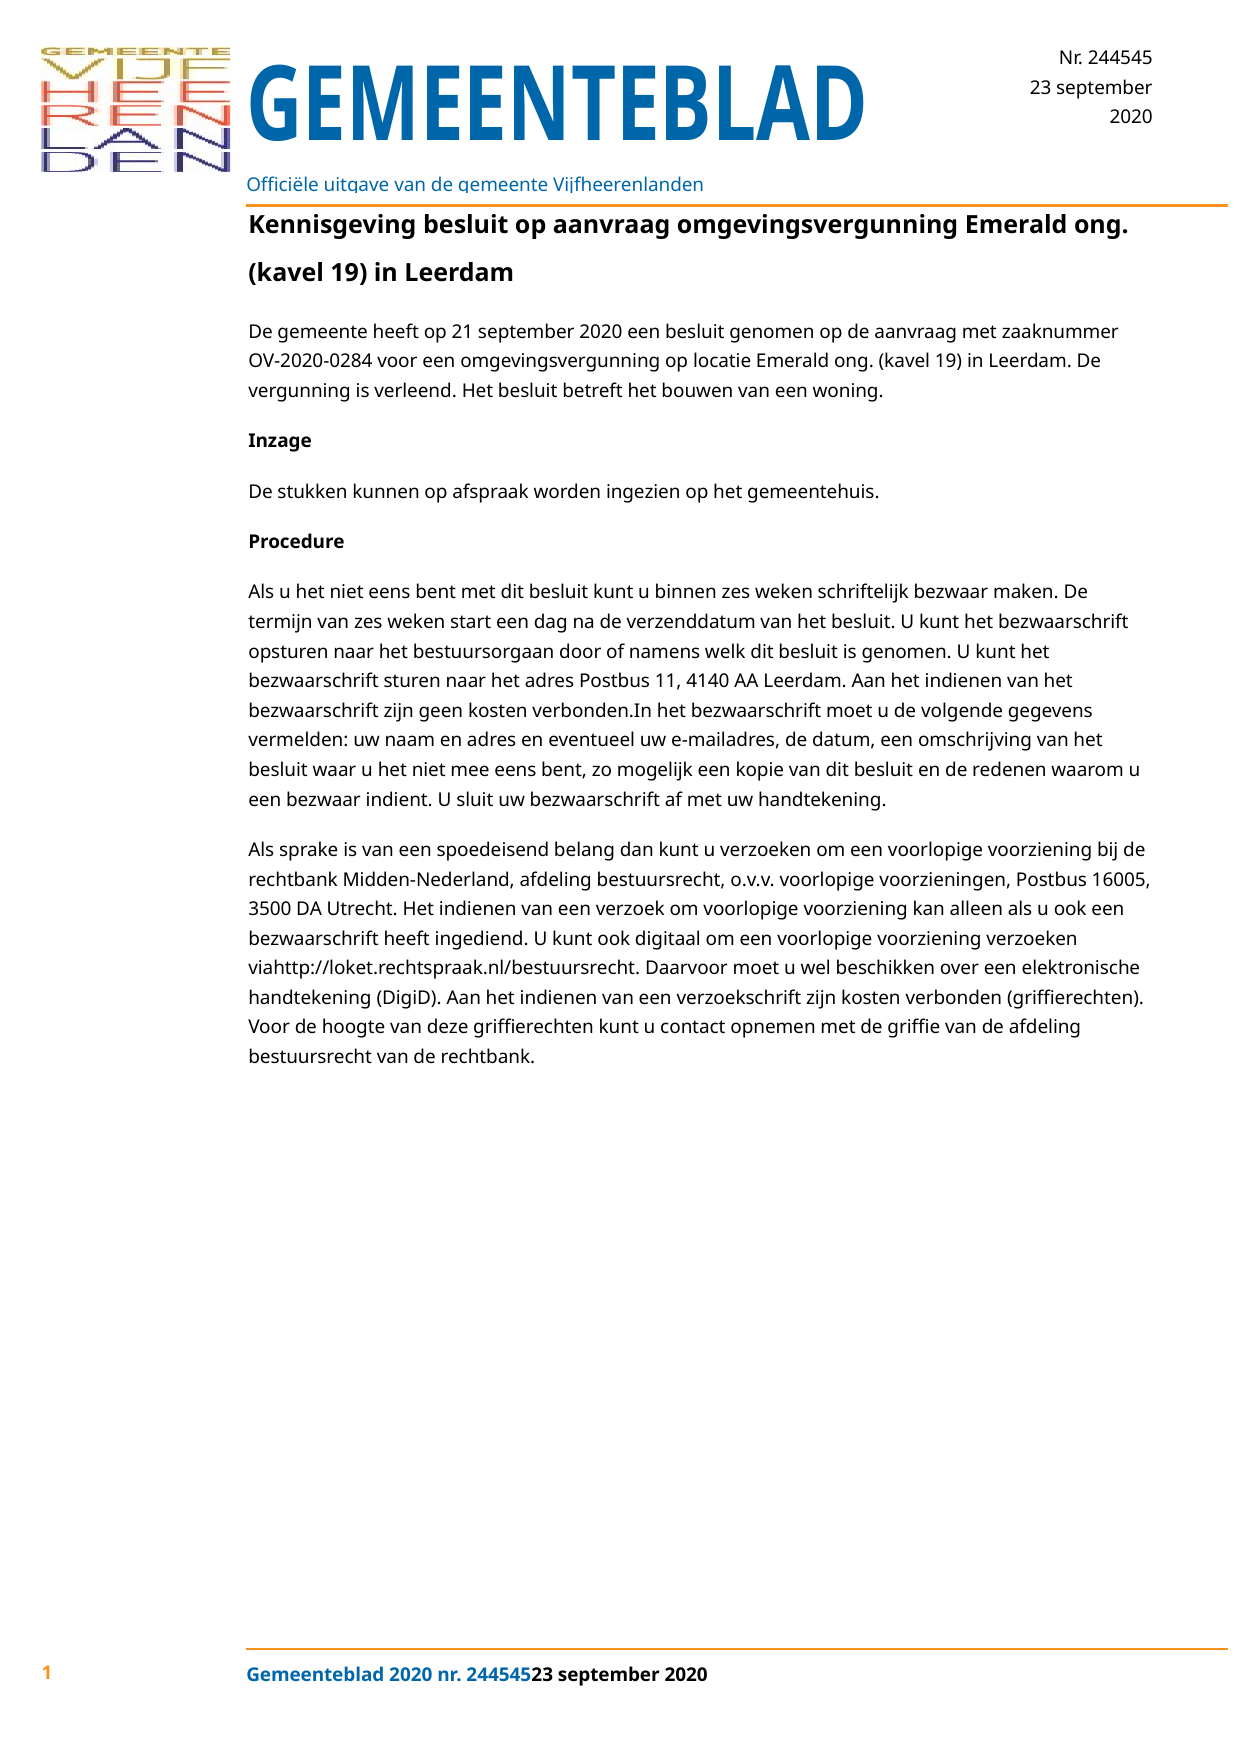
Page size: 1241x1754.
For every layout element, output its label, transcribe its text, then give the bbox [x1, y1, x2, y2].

text Als sprake is van een spoedeisend belang dan kunt u verzoeken om een voorlopige voorziening bij de rechtbank Midden-Nederland, afdeling bestuursrecht, o.v.v. voorlopige voorzieningen, Postbus 16005, 3500 DA Utrecht. Het indienen van een verzoek om voorlopige voorziening kan alleen als u ook een bezwaarschrift heeft ingediend. U kunt ook digitaal om een voorlopige voorziening verzoeken viahttp://loket.rechtspraak.nl/bestuursrecht. Daarvoor moet u wel beschikken over een elektronische handtekening (DigiD). Aan het indienen van een verzoekschrift zijn kosten verbonden (griffierechten). Voor de hoogte van deze griffierechten kunt u contact opnemen met de griffie van de afdeling bestuursrecht van de rechtbank. [248, 836, 1152, 1069]
text Als u het niet eens bent met dit besluit kunt u binnen zes weken schriftelijk bezwaar maken. De termijn van zes weken start een dag na de verzenddatum van het besluit. U kunt het bezwaarschrift opsturen naar het bestuursorgaan door of namens welk dit besluit is genomen. U kunt het bezwaarschrift sturen naar het adres Postbus 11, 4140 AA Leerdam. Aan het indienen van het bezwaarschrift zijn geen kosten verbonden.In het bezwaarschrift moet u de volgende gegevens vermelden: uw naam en adres en eventueel uw e-mailadres, de datum, een omschrijving van het besluit waar u het niet mee eens bent, zo mogelijk een kopie van dit besluit en de redenen waarom u een bezwaar indient. U sluit uw bezwaarschrift af met uw handtekening. [248, 579, 1152, 812]
picture [41, 47, 231, 172]
text Kennisgeving besluit op aanvraag omgevingsvergunning Emerald ong. (kavel 19) in Leerdam [248, 207, 1152, 288]
text Inzage [248, 427, 1152, 453]
text De stukken kunnen op afspraak worden ingezien op het gemeentehuis. [248, 478, 1152, 504]
text Procedure [248, 528, 1152, 554]
text De gemeente heeft op 21 september 2020 een besluit genomen op de aanvraag met zaaknummer OV-2020-0284 voor een omgevingsvergunning op locatie Emerald ong. (kavel 19) in Leerdam. De vergunning is verleend. Het besluit betreft het bouwen van een woning. [248, 318, 1152, 403]
